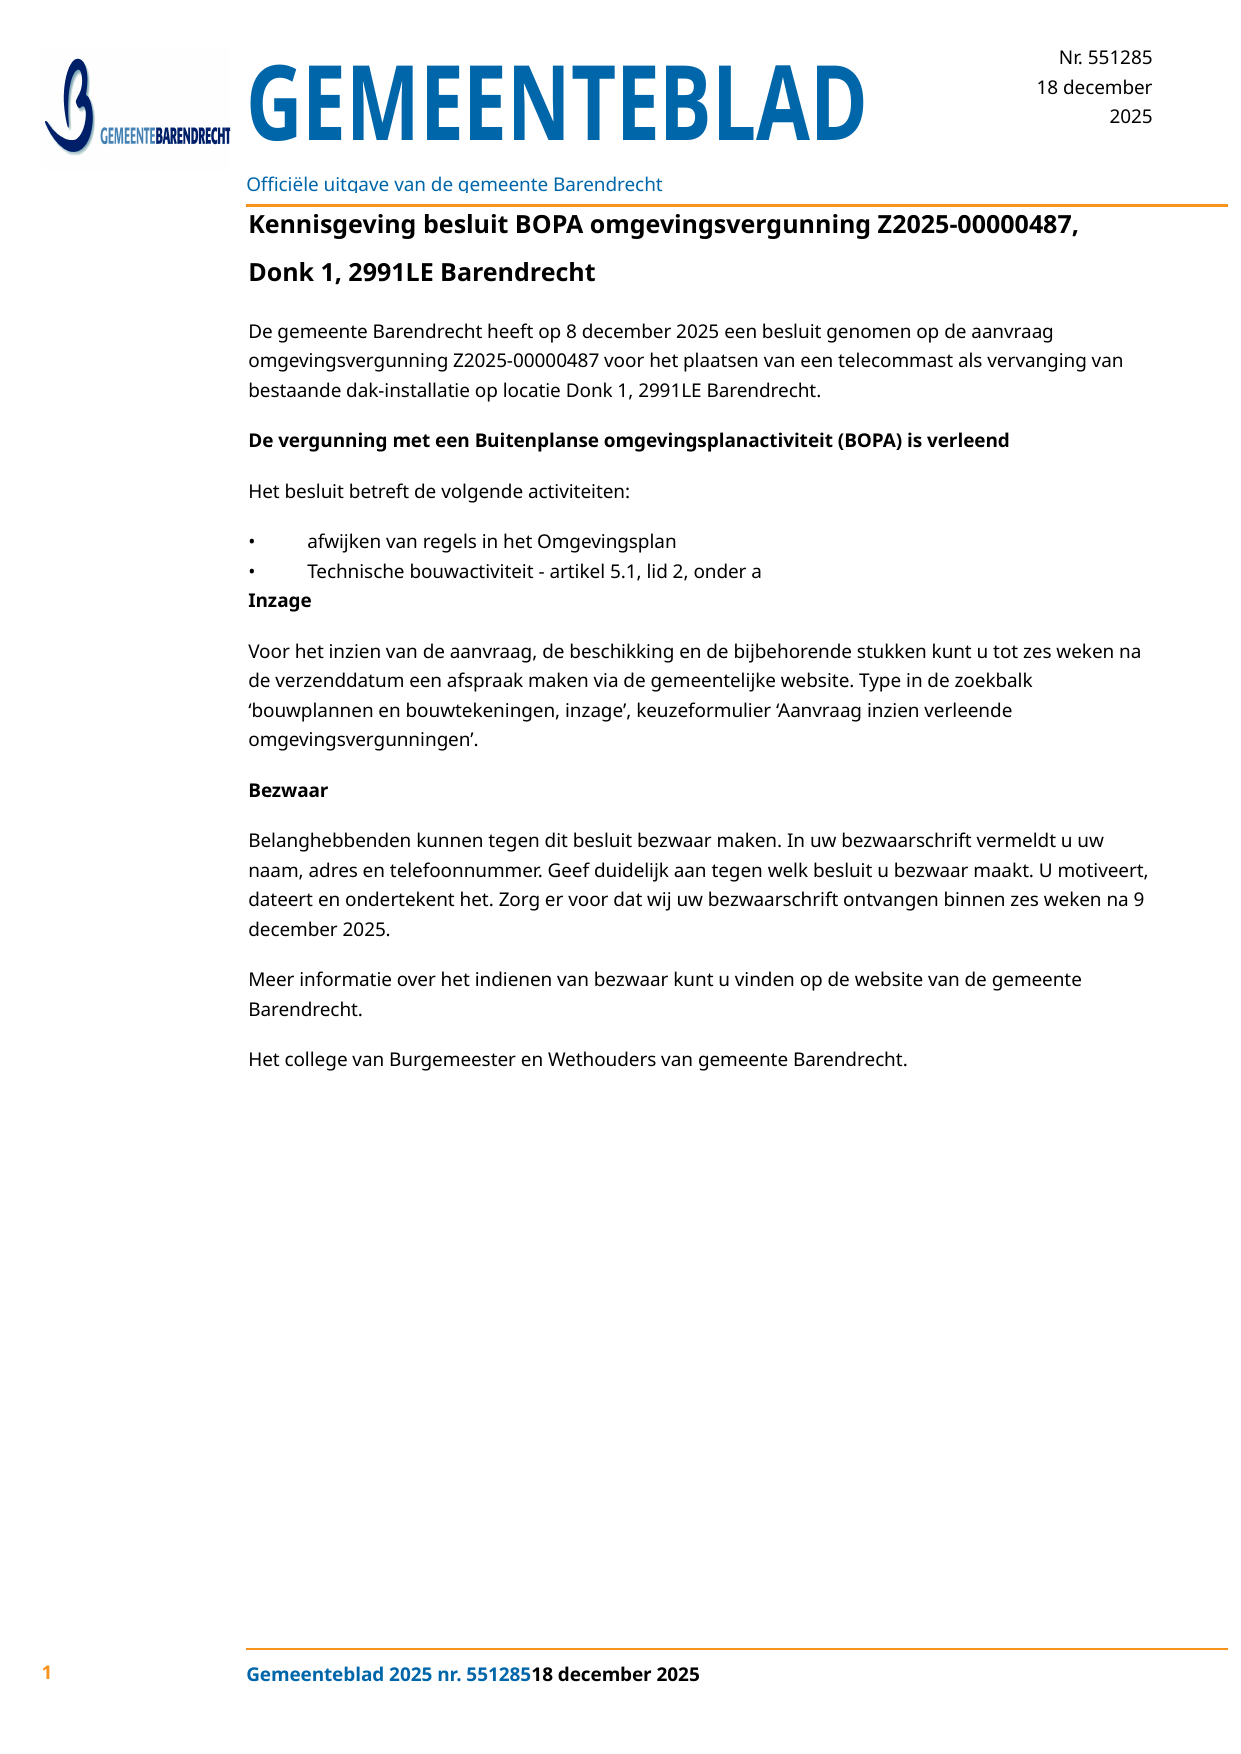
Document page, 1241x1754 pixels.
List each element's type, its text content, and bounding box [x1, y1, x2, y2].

text Het besluit betreft de volgende activiteiten: [248, 478, 1152, 504]
text Inzage [248, 587, 1152, 613]
text Bezwaar [248, 777, 1152, 803]
text Belanghebbenden kunnen tegen dit besluit bezwaar maken. In uw bezwaarschrift vermeldt u uw naam, adres en telefoonnummer. Geef duidelijk aan tegen welk besluit u bezwaar maakt. U motiveert, dateert en ondertekent het. Zorg er voor dat wij uw bezwaarschrift ontvangen binnen zes weken na 9 december 2025. [248, 827, 1152, 942]
picture [41, 47, 231, 172]
list Technische bouwactiviteit - artikel 5.1, lid 2, onder a [248, 558, 1152, 584]
text De vergunning met een Buitenplanse omgevingsplanactiviteit (BOPA) is verleend [248, 427, 1152, 453]
text Meer informatie over het indienen van bezwaar kunt u vinden op de website van de gemeente Barendrecht. [248, 967, 1152, 1022]
text Voor het inzien van de aanvraag, de beschikking en de bijbehorende stukken kunt u tot zes weken na de verzenddatum een afspraak maken via de gemeentelijke website. Type in de zoekbalk ‘bouwplannen en bouwtekeningen, inzage’, keuzeformulier ‘Aanvraag inzien verleende omgevingsvergunningen’. [248, 638, 1152, 752]
list afwijken van regels in het Omgevingsplan [248, 528, 1152, 554]
text Het college van Burgemeester en Wethouders van gemeente Barendrecht. [248, 1047, 1152, 1072]
text Kennisgeving besluit BOPA omgevingsvergunning Z2025-00000487, Donk 1, 2991LE Barendrecht [248, 207, 1152, 288]
text De gemeente Barendrecht heeft op 8 december 2025 een besluit genomen op de aanvraag omgevingsvergunning Z2025-00000487 voor het plaatsen van een telecommast als vervanging van bestaande dak-installatie op locatie Donk 1, 2991LE Barendrecht. [248, 318, 1152, 403]
